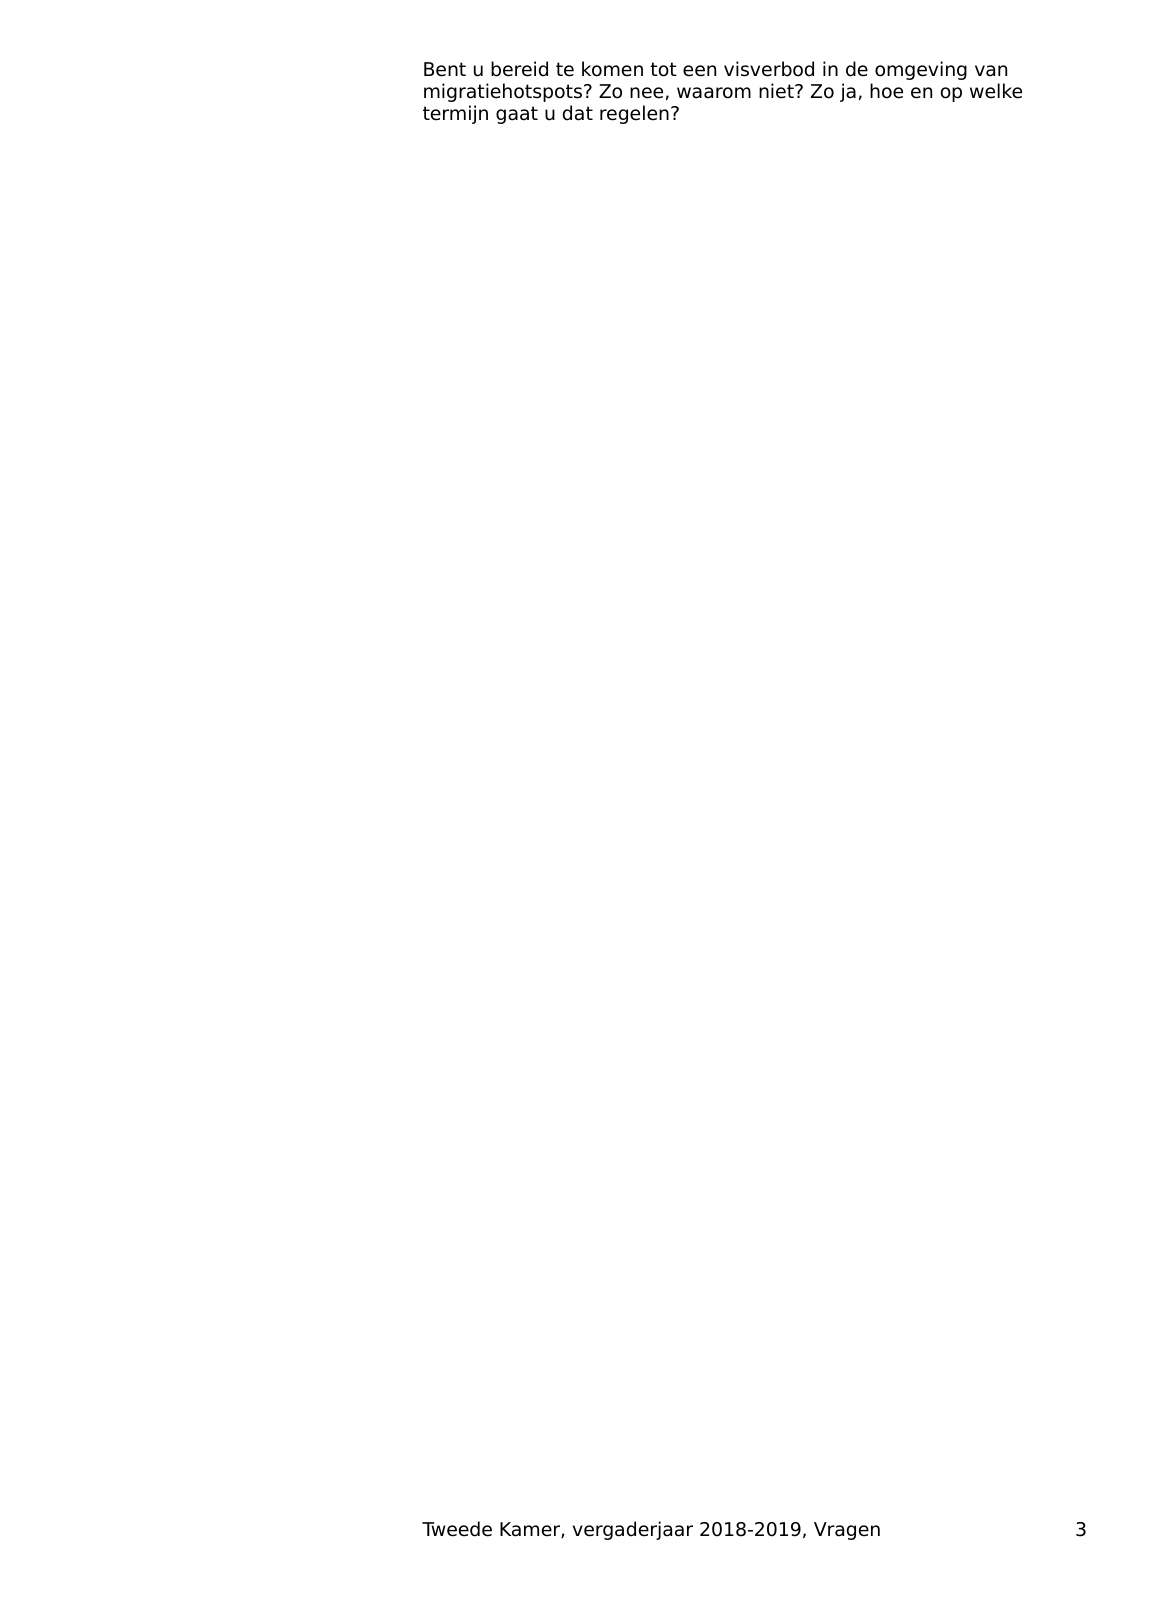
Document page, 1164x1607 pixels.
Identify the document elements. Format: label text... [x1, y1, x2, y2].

text Bent u bereid te komen tot een visverbod in de omgeving van migratiehotspots? Zo nee, waarom niet? Zo ja, hoe en op welke termijn gaat u dat regelen? [422, 59, 1087, 125]
